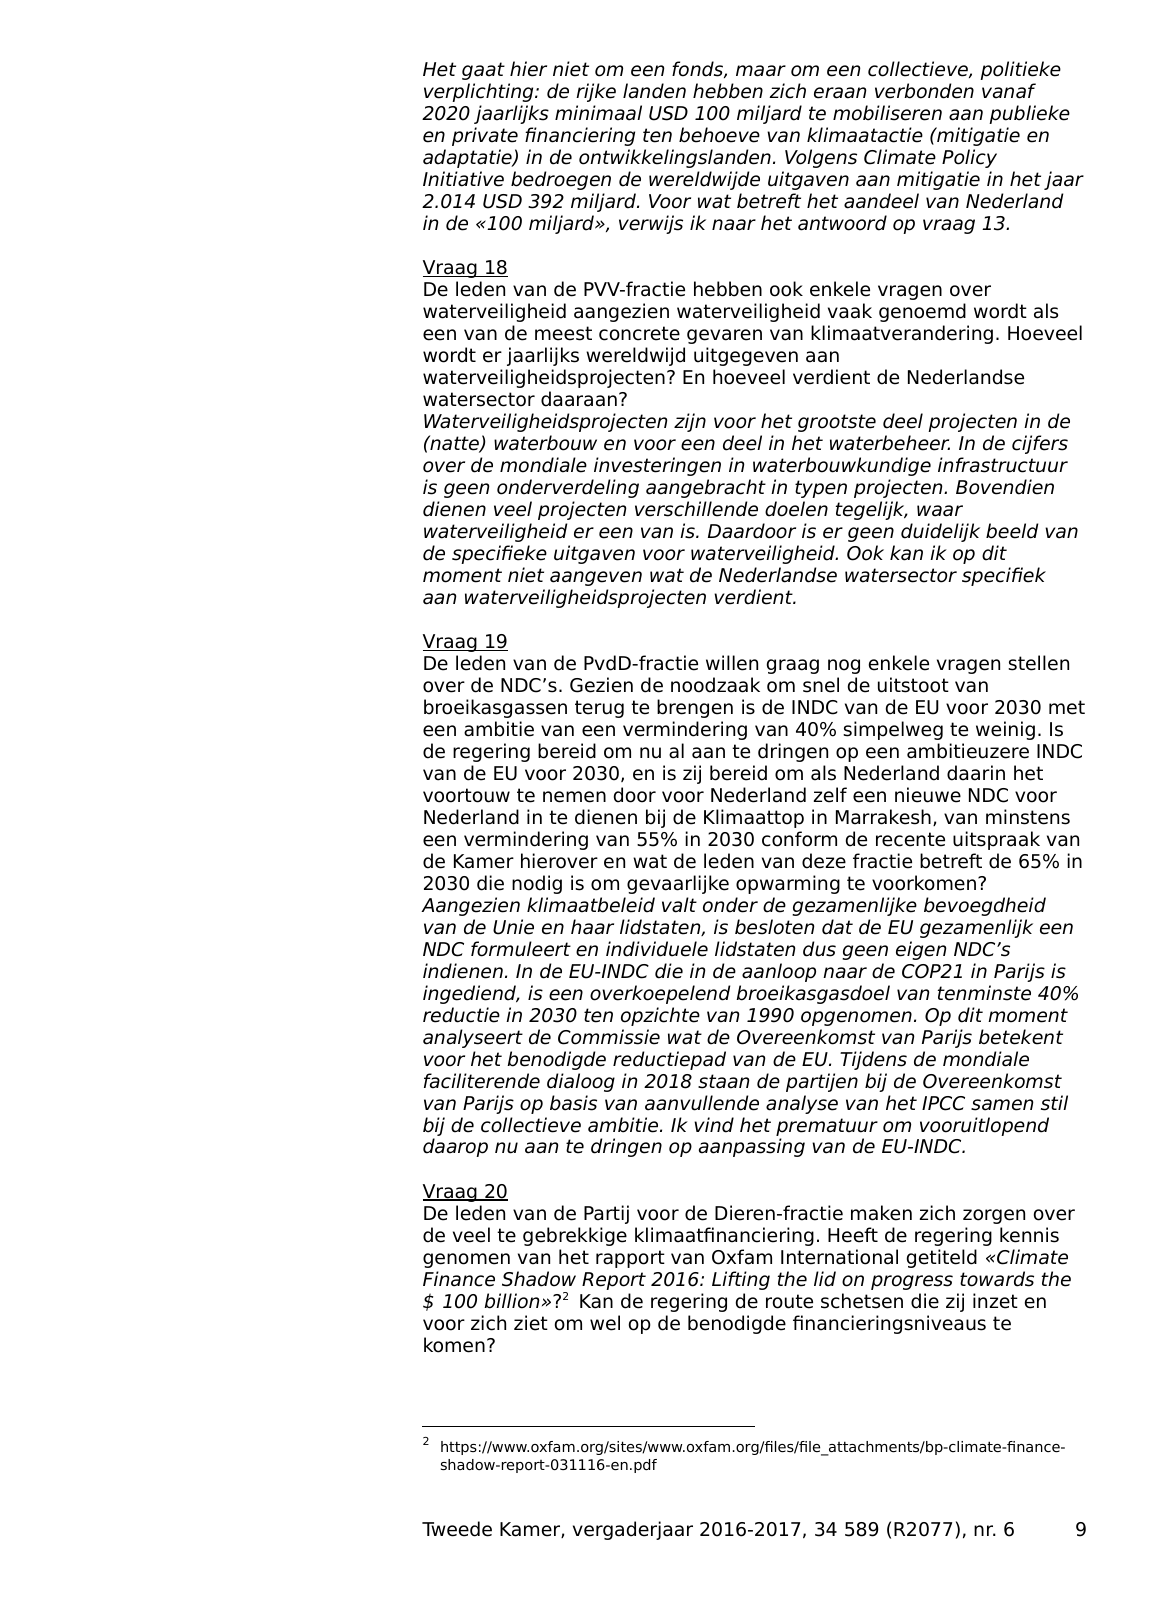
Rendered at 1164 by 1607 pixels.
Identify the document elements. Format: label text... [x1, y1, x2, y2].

text Waterveiligheidsprojecten zijn voor het grootste deel projecten in de (natte) waterbouw en voor een deel in het waterbeheer. In de cijfers over de mondiale investeringen in waterbouwkundige infrastructuur is geen onderverdeling aangebracht in typen projecten. Bovendien dienen veel projecten verschillende doelen tegelijk, waar waterveiligheid er een van is. Daardoor is er geen duidelijk beeld van de specifieke uitgaven voor waterveiligheid. Ook kan ik op dit moment niet aangeven wat de Nederlandse watersector specifiek aan waterveiligheidsprojecten verdient. [422, 411, 1087, 609]
text https://www.oxfam.org/sites/www.oxfam.org/files/file_attachments/bp-climate-finance-shadow-report-031116-en.pdf [422, 1435, 1087, 1474]
text De leden van de PVV-fractie hebben ook enkele vragen over waterveiligheid aangezien waterveiligheid vaak genoemd wordt als een van de meest concrete gevaren van klimaatverandering. Hoeveel wordt er jaarlijks wereldwijd uitgegeven aan waterveiligheidsprojecten? En hoeveel verdient de Nederlandse watersector daaraan? [422, 279, 1087, 411]
text Vraag 18 [422, 257, 1087, 279]
text Vraag 19 [422, 631, 1087, 653]
text De leden van de Partij voor de Dieren-fractie maken zich zorgen over de veel te gebrekkige klimaatfinanciering. Heeft de regering kennis genomen van het rapport van Oxfam International getiteld «Climate Finance Shadow Report 2016: Lifting the lid on progress towards the $ 100 billion»? Kan de regering de route schetsen die zij inzet en voor zich ziet om wel op de benodigde financieringsniveaus te komen? [422, 1203, 1087, 1356]
text Het gaat hier niet om een fonds, maar om een collectieve, politieke verplichting: de rijke landen hebben zich eraan verbonden vanaf 2020 jaarlijks minimaal USD 100 miljard te mobiliseren aan publieke en private financiering ten behoeve van klimaatactie (mitigatie en adaptatie) in de ontwikkelingslanden. Volgens Climate Policy Initiative bedroegen de wereldwijde uitgaven aan mitigatie in het jaar 2.014 USD 392 miljard. Voor wat betreft het aandeel van Nederland in de «100 miljard», verwijs ik naar het antwoord op vraag 13. [422, 59, 1087, 235]
text De leden van de PvdD-fractie willen graag nog enkele vragen stellen over de NDC’s. Gezien de noodzaak om snel de uitstoot van broeikasgassen terug te brengen is de INDC van de EU voor 2030 met een ambitie van een vermindering van 40% simpelweg te weinig. Is de regering bereid om nu al aan te dringen op een ambitieuzere INDC van de EU voor 2030, en is zij bereid om als Nederland daarin het voortouw te nemen door voor Nederland zelf een nieuwe NDC voor Nederland in te dienen bij de Klimaattop in Marrakesh, van minstens een vermindering van 55% in 2030 conform de recente uitspraak van de Kamer hierover en wat de leden van deze fractie betreft de 65% in 2030 die nodig is om gevaarlijke opwarming te voorkomen? [422, 653, 1087, 895]
text Vraag 20 [422, 1181, 1087, 1203]
text Aangezien klimaatbeleid valt onder de gezamenlijke bevoegdheid van de Unie en haar lidstaten, is besloten dat de EU gezamenlijk een NDC formuleert en individuele lidstaten dus geen eigen NDC’s indienen. In de EU-INDC die in de aanloop naar de COP21 in Parijs is ingediend, is een overkoepelend broeikasgasdoel van tenminste 40% reductie in 2030 ten opzichte van 1990 opgenomen. Op dit moment analyseert de Commissie wat de Overeenkomst van Parijs betekent voor het benodigde reductiepad van de EU. Tijdens de mondiale faciliterende dialoog in 2018 staan de partijen bij de Overeenkomst van Parijs op basis van aanvullende analyse van het IPCC samen stil bij de collectieve ambitie. Ik vind het prematuur om vooruitlopend daarop nu aan te dringen op aanpassing van de EU-INDC. [422, 895, 1087, 1158]
